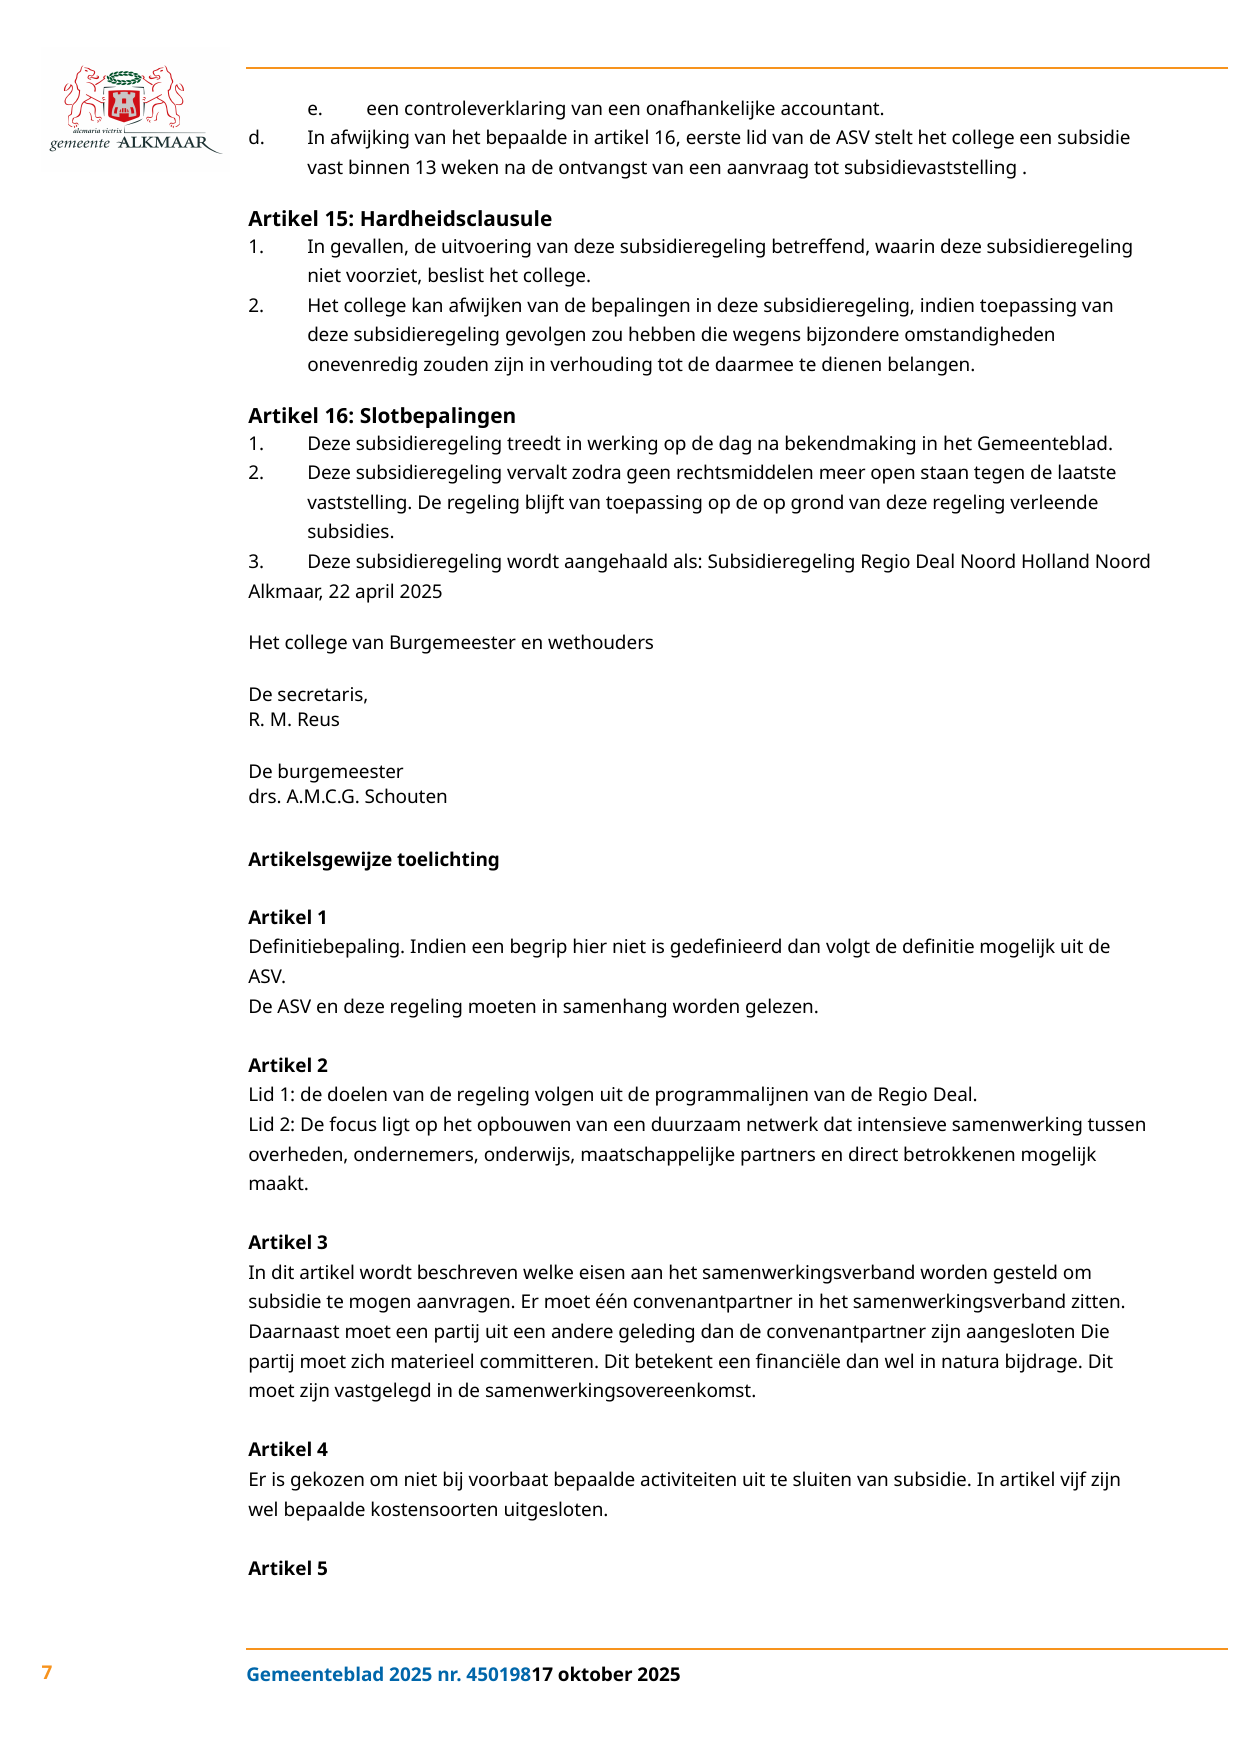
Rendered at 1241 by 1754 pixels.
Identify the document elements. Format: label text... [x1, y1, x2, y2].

list Deze subsidieregeling treedt in werking op de dag na bekendmaking in het Gemeenteblad. [248, 430, 1152, 456]
text Er is gekozen om niet bij voorbaat bepaalde activiteiten uit te sluiten van subsidie. In artikel vijf zijn wel bepaalde kostensoorten uitgesloten. [248, 1466, 1152, 1521]
text De burgemeester [248, 758, 1152, 784]
text Artikel 1 [248, 904, 1152, 930]
text De secretaris, [248, 681, 1152, 707]
text Artikel 3 [248, 1229, 1152, 1255]
picture [41, 47, 231, 172]
text Artikel 15: Hardheidsclausule [248, 204, 1152, 233]
text Definitiebepaling. Indien een begrip hier niet is gedefinieerd dan volgt de definitie mogelijk uit de ASV. [248, 934, 1152, 989]
text Artikel 4 [248, 1437, 1152, 1462]
list In gevallen, de uitvoering van deze subsidieregeling betreffend, waarin deze subsidieregeling niet voorziet, beslist het college. [248, 233, 1152, 288]
text Artikel 16: Slotbepalingen [248, 402, 1152, 430]
text R. M. Reus [248, 707, 1152, 732]
text De ASV en deze regeling moeten in samenhang worden gelezen. [248, 993, 1152, 1018]
text Artikelsgewijze toelichting [248, 835, 1152, 875]
list Deze subsidieregeling vervalt zodra geen rechtsmiddelen meer open staan tegen de laatste vaststelling. De regeling blijft van toepassing op de op grond van deze regeling verleende subsidies. [248, 459, 1152, 544]
list In afwijking van het bepaalde in artikel 16, eerste lid van de ASV stelt het college een subsidie vast binnen 13 weken na de ontvangst van een aanvraag tot subsidievaststelling . [248, 124, 1152, 180]
text In dit artikel wordt beschreven welke eisen aan het samenwerkingsverband worden gesteld om subsidie te mogen aanvragen. Er moet één convenantpartner in het samenwerkingsverband zitten. Daarnaast moet een partij uit een andere geleding dan de convenantpartner zijn aangesloten Die partij moet zich materieel committeren. Dit betekent een financiële dan wel in natura bijdrage. Dit moet zijn vastgelegd in de samenwerkingsovereenkomst. [248, 1259, 1152, 1403]
text Lid 2: De focus ligt op het opbouwen van een duurzaam netwerk dat intensieve samenwerking tussen overheden, ondernemers, onderwijs, maatschappelijke partners en direct betrokkenen mogelijk maakt. [248, 1111, 1152, 1196]
list Het college kan afwijken van de bepalingen in deze subsidieregeling, indien toepassing van deze subsidieregeling gevolgen zou hebben die wegens bijzondere omstandigheden onevenredig zouden zijn in verhouding tot de daarmee te dienen belangen. [248, 292, 1152, 377]
text drs. A.M.C.G. Schouten [248, 784, 1152, 809]
text Het college van Burgemeester en wethouders [248, 629, 1152, 655]
text Alkmaar, 22 april 2025 [248, 578, 1152, 604]
text Lid 1: de doelen van de regeling volgen uit de programmalijnen van de Regio Deal. [248, 1082, 1152, 1107]
text Artikel 2 [248, 1052, 1152, 1078]
text Artikel 5 [248, 1555, 1152, 1581]
list een controleverklaring van een onafhankelijke accountant. [307, 95, 1152, 121]
list Deze subsidieregeling wordt aangehaald als: Subsidieregeling Regio Deal Noord Holland Noord [248, 548, 1152, 574]
